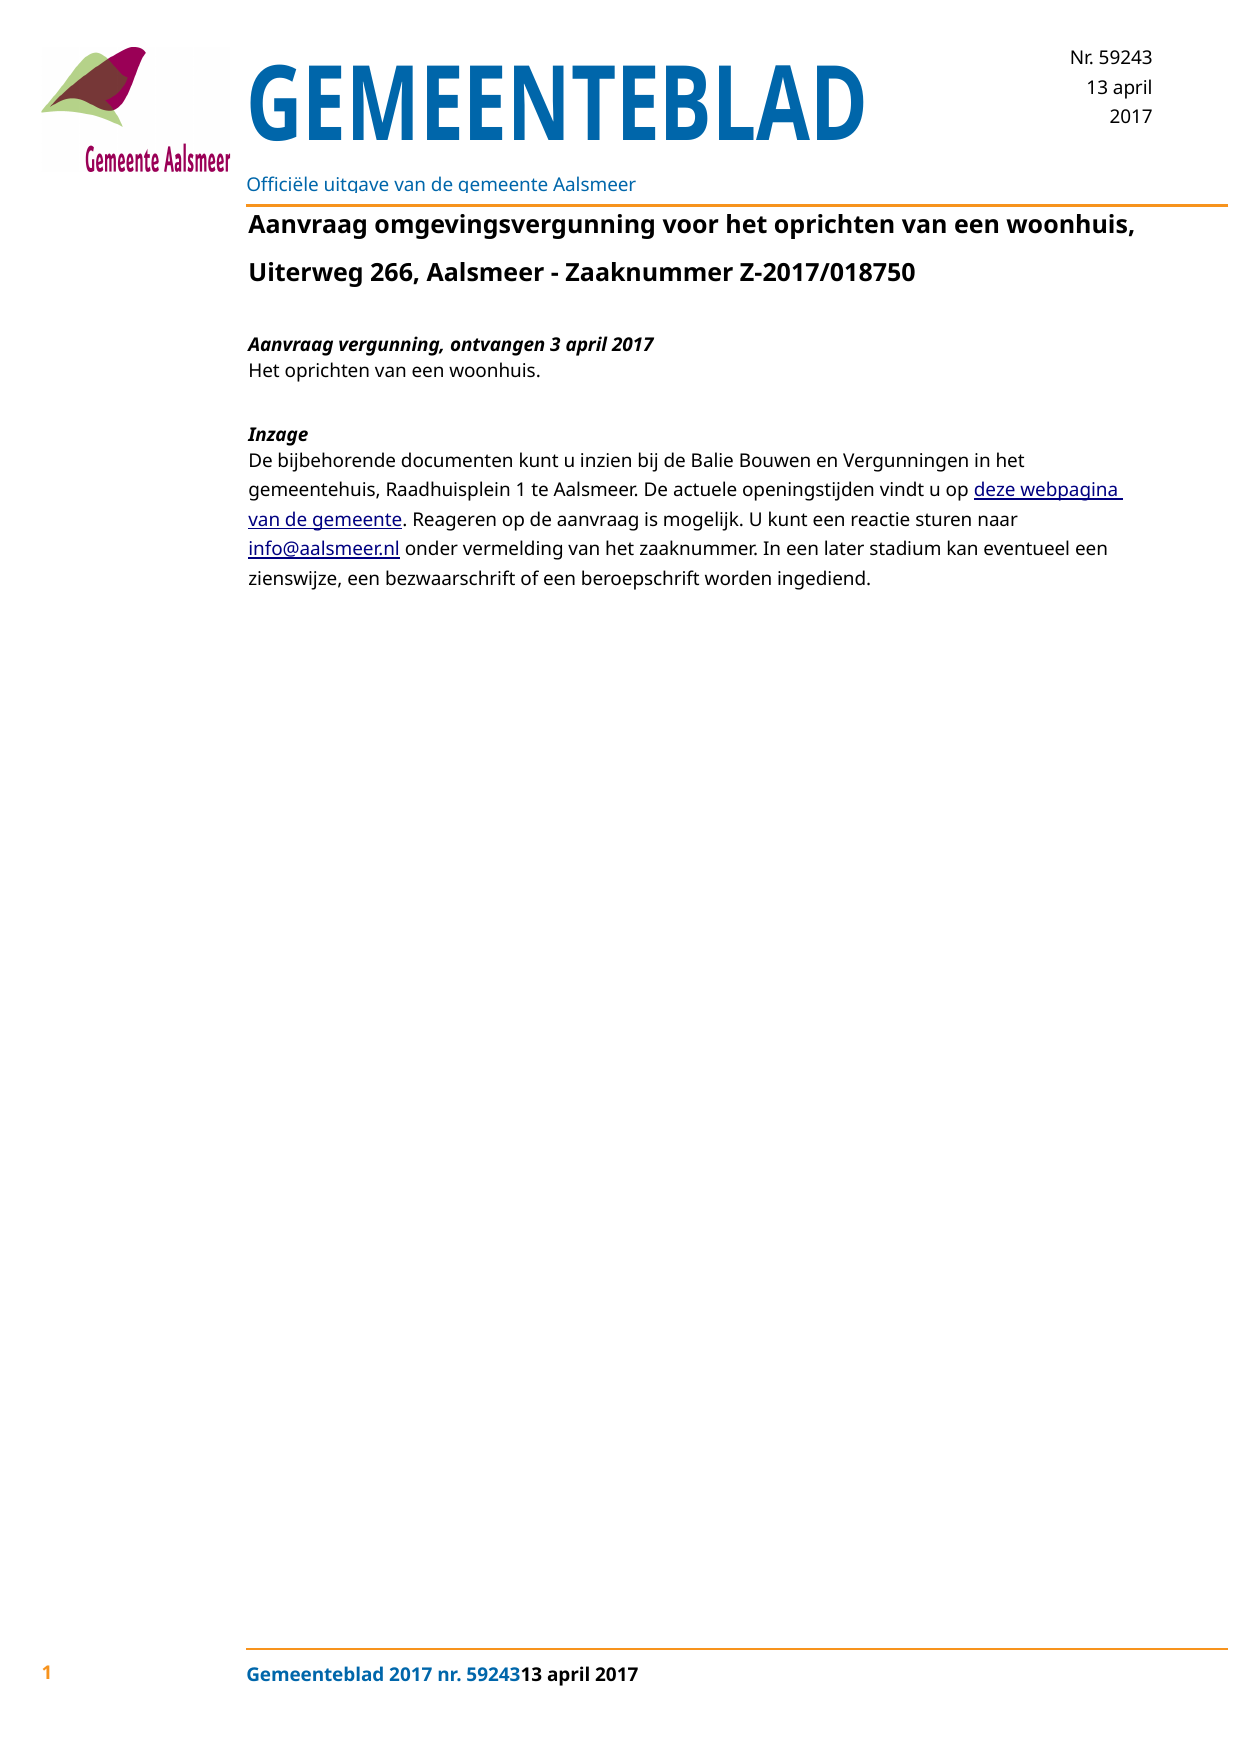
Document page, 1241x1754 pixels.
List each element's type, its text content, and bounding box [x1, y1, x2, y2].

text Aanvraag vergunning, ontvangen 3 april 2017 [248, 331, 1152, 357]
text ​ [248, 616, 1152, 641]
text De bijbehorende documenten kunt u inzien bij de Balie Bouwen en Vergunningen in het gemeentehuis, Raadhuisplein 1 te Aalsmeer. De actuele openingstijden vindt u op deze webpagina van de gemeente. Reageren op de aanvraag is mogelijk. U kunt een reactie sturen naar info@aalsmeer.nl onder vermelding van het zaaknummer. In een later stadium kan eventueel een zienswijze, een bezwaarschrift of een beroepschrift worden ingediend. [248, 447, 1152, 591]
text Inzage [248, 421, 1152, 447]
text Aanvraag omgevingsvergunning voor het oprichten van een woonhuis, Uiterweg 266, Aalsmeer - Zaaknummer Z-2017/018750 [248, 207, 1152, 288]
picture [41, 47, 231, 172]
text Het oprichten van een woonhuis. [248, 357, 1152, 383]
